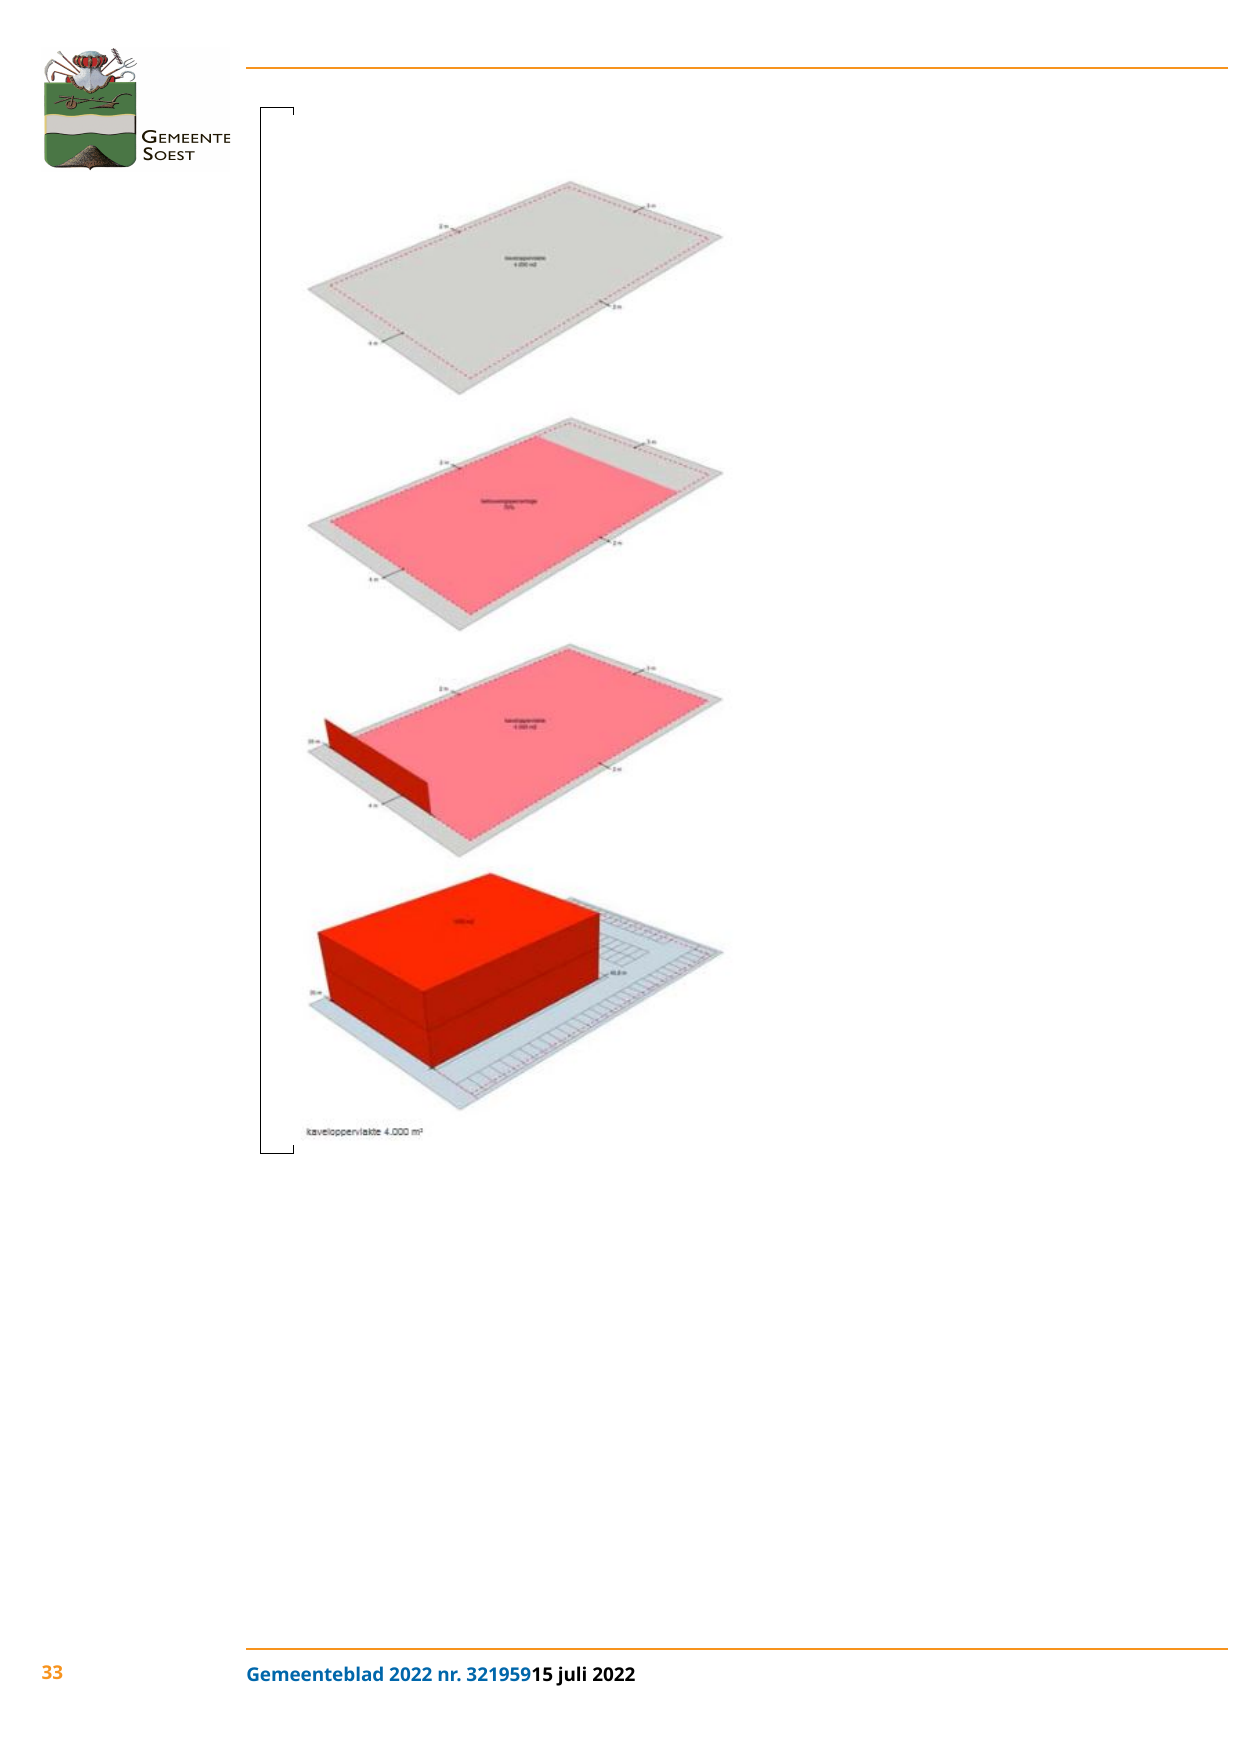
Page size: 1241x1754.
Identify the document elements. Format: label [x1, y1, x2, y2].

picture [268, 115, 742, 1145]
picture [41, 47, 231, 172]
